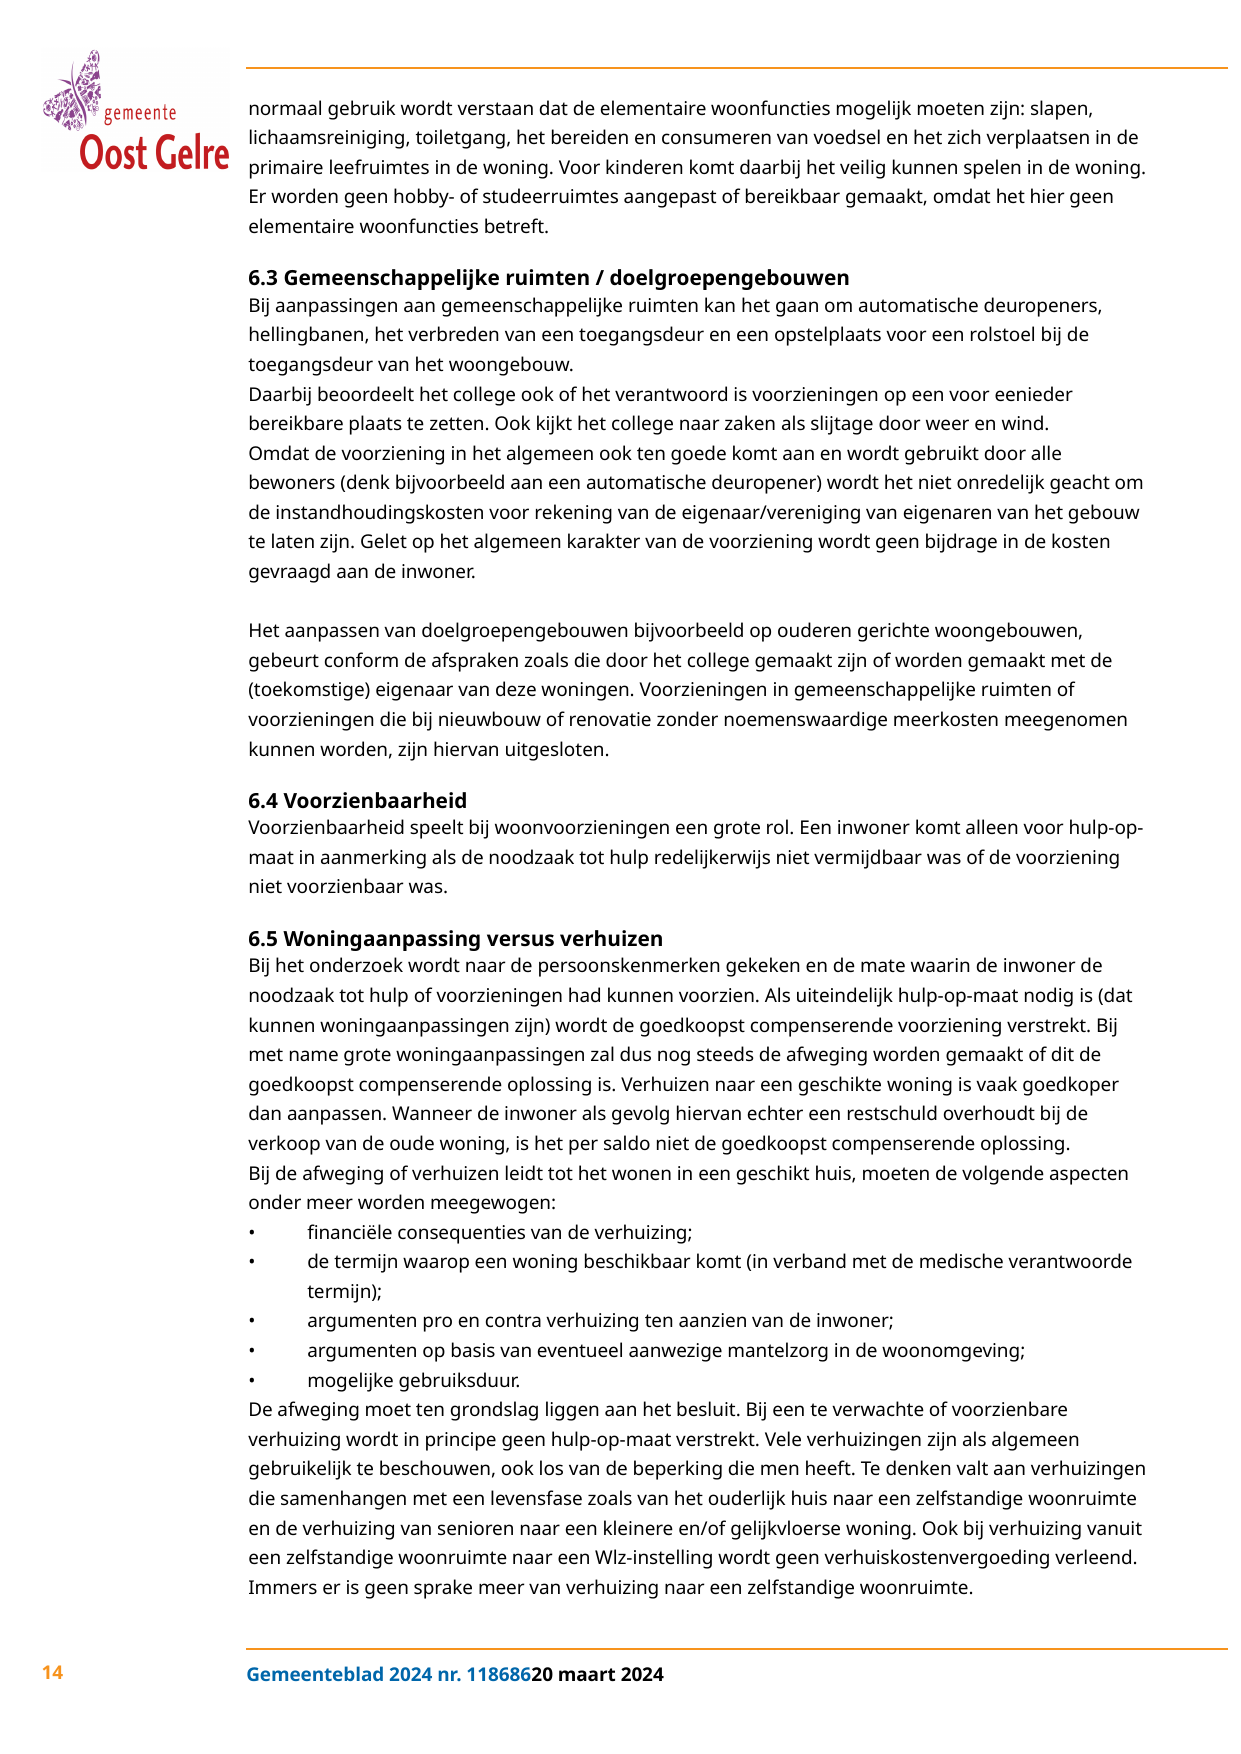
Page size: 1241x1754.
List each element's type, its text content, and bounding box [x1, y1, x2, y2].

text Voorzienbaarheid speelt bij woonvoorzieningen een grote rol. Een inwoner komt alleen voor hulp-op-maat in aanmerking als de noodzaak tot hulp redelijkerwijs niet vermijdbaar was of de voorziening niet voorzienbaar was. [248, 814, 1152, 899]
text 6.3 Gemeenschappelijke ruimten / doelgroepengebouwen [248, 263, 1152, 292]
list de termijn waarop een woning beschikbaar komt (in verband met de medische verantwoorde termijn); [248, 1248, 1152, 1304]
text Bij het onderzoek wordt naar de persoonskenmerken gekeken en de mate waarin de inwoner de noodzaak tot hulp of voorzieningen had kunnen voorzien. Als uiteindelijk hulp-op-maat nodig is (dat kunnen woningaanpassingen zijn) wordt de goedkoopst compenserende voorziening verstrekt. Bij met name grote woningaanpassingen zal dus nog steeds de afweging worden gemaakt of dit de goedkoopst compenserende oplossing is. Verhuizen naar een geschikte woning is vaak goedkoper dan aanpassen. Wanneer de inwoner als gevolg hiervan echter een restschuld overhoudt bij de verkoop van de oude woning, is het per saldo niet de goedkoopst compenserende oplossing. [248, 953, 1152, 1156]
list argumenten pro en contra verhuizing ten aanzien van de inwoner; [248, 1308, 1152, 1333]
text Omdat de voorziening in het algemeen ook ten goede komt aan en wordt gebruikt door alle bewoners (denk bijvoorbeeld aan een automatische deuropener) wordt het niet onredelijk geacht om de instandhoudingskosten voor rekening van de eigenaar/vereniging van eigenaren van het gebouw te laten zijn. Gelet op het algemeen karakter van de voorziening wordt geen bijdrage in de kosten gevraagd aan de inwoner. [248, 440, 1152, 584]
text 6.4 Voorzienbaarheid [248, 786, 1152, 814]
list argumenten op basis van eventueel aanwezige mantelzorg in de woonomgeving; [248, 1337, 1152, 1363]
text normaal gebruik wordt verstaan dat de elementaire woonfuncties mogelijk moeten zijn: slapen, lichaamsreiniging, toiletgang, het bereiden en consumeren van voedsel en het zich verplaatsen in de primaire leefruimtes in de woning. Voor kinderen komt daarbij het veilig kunnen spelen in de woning. Er worden geen hobby- of studeerruimtes aangepast of bereikbaar gemaakt, omdat het hier geen elementaire woonfuncties betreft. [248, 95, 1152, 239]
text De afweging moet ten grondslag liggen aan het besluit. Bij een te verwachte of voorzienbare verhuizing wordt in principe geen hulp-op-maat verstrekt. Vele verhuizingen zijn als algemeen gebruikelijk te beschouwen, ook los van de beperking die men heeft. Te denken valt aan verhuizingen die samenhangen met een levensfase zoals van het ouderlijk huis naar een zelfstandige woonruimte en de verhuizing van senioren naar een kleinere en/of gelijkvloerse woning. Ook bij verhuizing vanuit een zelfstandige woonruimte naar een Wlz-instelling wordt geen verhuiskostenvergoeding verleend. Immers er is geen sprake meer van verhuizing naar een zelfstandige woonruimte. [248, 1396, 1152, 1599]
list financiële consequenties van de verhuizing; [248, 1219, 1152, 1244]
text Daarbij beoordeelt het college ook of het verantwoord is voorzieningen op een voor eenieder bereikbare plaats te zetten. Ook kijkt het college naar zaken als slijtage door weer en wind. [248, 381, 1152, 436]
text 6.5 Woningaanpassing versus verhuizen [248, 924, 1152, 953]
text Bij de afweging of verhuizen leidt tot het wonen in een geschikt huis, moeten de volgende aspecten onder meer worden meegewogen: [248, 1160, 1152, 1215]
text Bij aanpassingen aan gemeenschappelijke ruimten kan het gaan om automatische deuropeners, hellingbanen, het verbreden van een toegangsdeur en een opstelplaats voor een rolstoel bij de toegangsdeur van het woongebouw. [248, 292, 1152, 377]
list mogelijke gebruiksduur. [248, 1367, 1152, 1392]
text Het aanpassen van doelgroepengebouwen bijvoorbeeld op ouderen gerichte woongebouwen, gebeurt conform de afspraken zoals die door het college gemaakt zijn of worden gemaakt met de (toekomstige) eigenaar van deze woningen. Voorzieningen in gemeenschappelijke ruimten of voorzieningen die bij nieuwbouw of renovatie zonder noemenswaardige meerkosten meegenomen kunnen worden, zijn hiervan uitgesloten. [248, 617, 1152, 761]
picture [41, 47, 231, 172]
